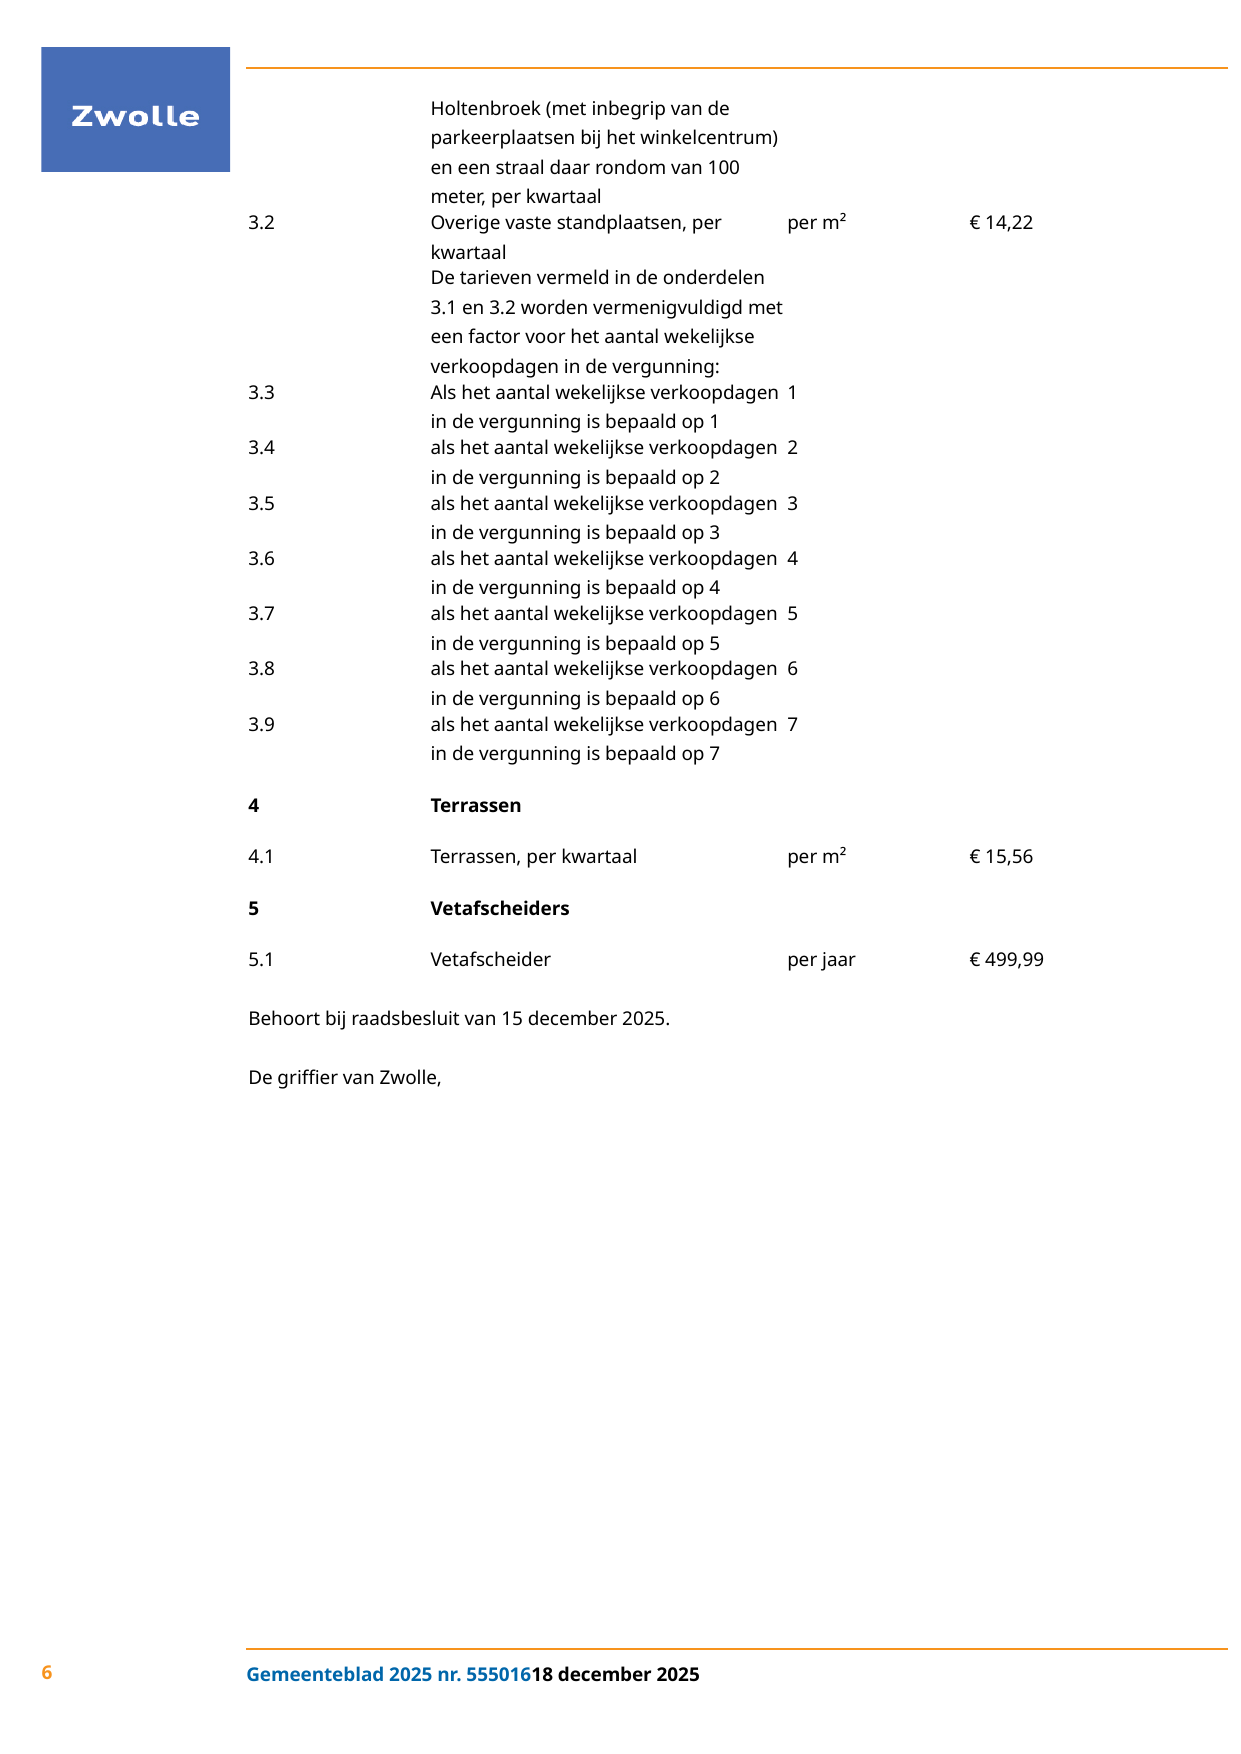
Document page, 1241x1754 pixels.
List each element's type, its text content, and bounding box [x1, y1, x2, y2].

table_cell [787, 792, 969, 818]
table_cell [969, 434, 1152, 490]
table_cell [248, 818, 430, 843]
table_cell [248, 265, 430, 379]
table_cell per m² [787, 844, 969, 869]
table_cell [969, 656, 1152, 711]
picture [41, 47, 231, 172]
table_cell per jaar [787, 946, 969, 972]
table_cell 4 [787, 545, 969, 600]
table_cell 3.7 [248, 600, 430, 656]
table_cell [969, 600, 1152, 656]
table_cell [969, 921, 1152, 946]
table_cell [969, 545, 1152, 600]
table_cell [430, 921, 787, 946]
table_cell als het aantal wekelijkse verkoopdagen in de vergunning is bepaald op 6 [430, 656, 787, 711]
table_cell Terrassen [430, 792, 787, 818]
table_cell als het aantal wekelijkse verkoopdagen in de vergunning is bepaald op 5 [430, 600, 787, 656]
table_cell 5 [248, 895, 430, 921]
table_cell Terrassen, per kwartaal [430, 844, 787, 869]
table_cell [969, 869, 1152, 895]
table_cell 6 [787, 656, 969, 711]
table_cell 5 [787, 600, 969, 656]
table_cell [969, 766, 1152, 792]
table_cell Overige vaste standplaatsen, per kwartaal [430, 209, 787, 264]
table_cell 3.9 [248, 711, 430, 766]
table_cell 3.3 [248, 379, 430, 434]
table_cell 3.5 [248, 490, 430, 545]
table_cell als het aantal wekelijkse verkoopdagen in de vergunning is bepaald op 7 [430, 711, 787, 766]
table_cell € 14,22 [969, 209, 1152, 264]
table_cell [969, 792, 1152, 818]
table_cell 4 [248, 792, 430, 818]
table_cell [248, 766, 430, 792]
table_cell Holtenbroek (met inbegrip van de parkeerplaatsen bij het winkelcentrum) en een straal daar rondom van 100 meter, per kwartaal [430, 95, 787, 209]
table_cell 7 [787, 711, 969, 766]
table_cell [969, 490, 1152, 545]
table_cell [248, 869, 430, 895]
table_cell 3.2 [248, 209, 430, 264]
table_cell [969, 379, 1152, 434]
table_cell Als het aantal wekelijkse verkoopdagen in de vergunning is bepaald op 1 [430, 379, 787, 434]
table_cell [969, 265, 1152, 379]
table_cell [787, 95, 969, 209]
text Behoort bij raadsbesluit van 15 december 2025. [248, 1005, 1152, 1031]
table_cell [430, 818, 787, 843]
table_cell [969, 895, 1152, 921]
table_cell € 499,99 [969, 946, 1152, 972]
table_cell [787, 921, 969, 946]
table_cell Vetafscheiders [430, 895, 787, 921]
table_cell 2 [787, 434, 969, 490]
table_cell als het aantal wekelijkse verkoopdagen in de vergunning is bepaald op 3 [430, 490, 787, 545]
table_cell 3.6 [248, 545, 430, 600]
table_cell als het aantal wekelijkse verkoopdagen in de vergunning is bepaald op 4 [430, 545, 787, 600]
table_cell 3 [787, 490, 969, 545]
table_cell 3.4 [248, 434, 430, 490]
table_cell 4.1 [248, 844, 430, 869]
table_cell [787, 818, 969, 843]
table_cell 1 [787, 379, 969, 434]
table_cell per m² [787, 209, 969, 264]
table_cell als het aantal wekelijkse verkoopdagen in de vergunning is bepaald op 2 [430, 434, 787, 490]
table_cell [969, 711, 1152, 766]
table_cell [969, 95, 1152, 209]
text De griffier van Zwolle, [248, 1064, 1152, 1090]
table_cell 3.8 [248, 656, 430, 711]
table_cell 5.1 [248, 946, 430, 972]
table_cell [787, 766, 969, 792]
table_cell De tarieven vermeld in de onderdelen 3.1 en 3.2 worden vermenigvuldigd met een factor voor het aantal wekelijkse verkoopdagen in de vergunning: [430, 265, 787, 379]
table_cell [969, 818, 1152, 843]
table_cell Vetafscheider [430, 946, 787, 972]
table_cell [787, 265, 969, 379]
table_cell € 15,56 [969, 844, 1152, 869]
table_cell [248, 921, 430, 946]
table_cell [787, 869, 969, 895]
table_cell [430, 766, 787, 792]
table_cell [787, 895, 969, 921]
table_cell [248, 95, 430, 209]
table_cell [430, 869, 787, 895]
